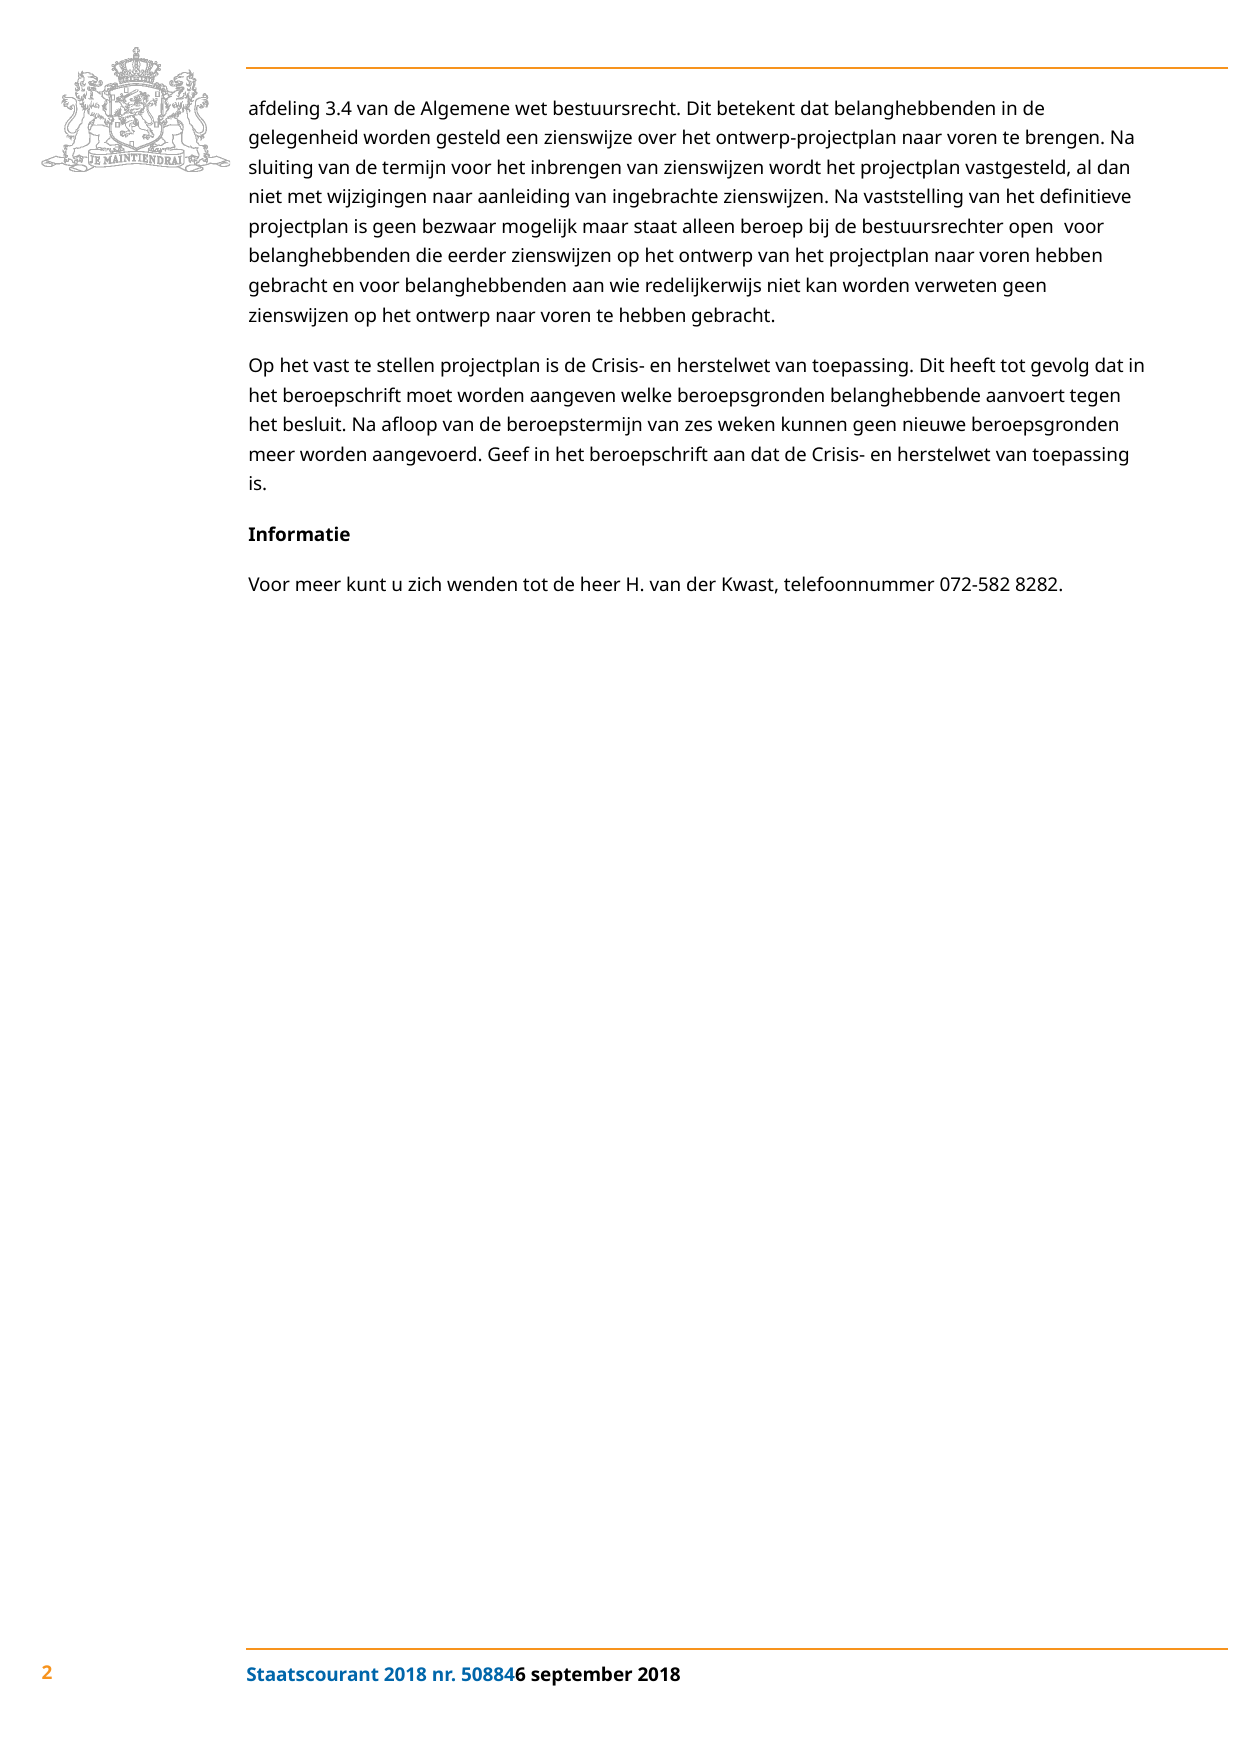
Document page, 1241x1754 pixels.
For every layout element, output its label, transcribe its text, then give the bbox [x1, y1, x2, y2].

text Voor meer kunt u zich wenden tot de heer H. van der Kwast, telefoonnummer 072-582 8282. [248, 571, 1152, 597]
text Informatie [248, 521, 1152, 547]
text Op het vast te stellen projectplan is de Crisis- en herstelwet van toepassing. Dit heeft tot gevolg dat in het beroepschrift moet worden aangeven welke beroepsgronden belanghebbende aanvoert tegen het besluit. Na afloop van de beroepstermijn van zes weken kunnen geen nieuwe beroepsgronden meer worden aangevoerd. Geef in het beroepschrift aan dat de Crisis- en herstelwet van toepassing is. [248, 352, 1152, 496]
picture [41, 47, 231, 172]
text afdeling 3.4 van de Algemene wet bestuursrecht. Dit betekent dat belanghebbenden in de gelegenheid worden gesteld een zienswijze over het ontwerp-projectplan naar voren te brengen. Na sluiting van de termijn voor het inbrengen van zienswijzen wordt het projectplan vastgesteld, al dan niet met wijzigingen naar aanleiding van ingebrachte zienswijzen. Na vaststelling van het definitieve projectplan is geen bezwaar mogelijk maar staat alleen beroep bij de bestuursrechter open voor belanghebbenden die eerder zienswijzen op het ontwerp van het projectplan naar voren hebben gebracht en voor belanghebbenden aan wie redelijkerwijs niet kan worden verweten geen zienswijzen op het ontwerp naar voren te hebben gebracht. [248, 95, 1152, 328]
